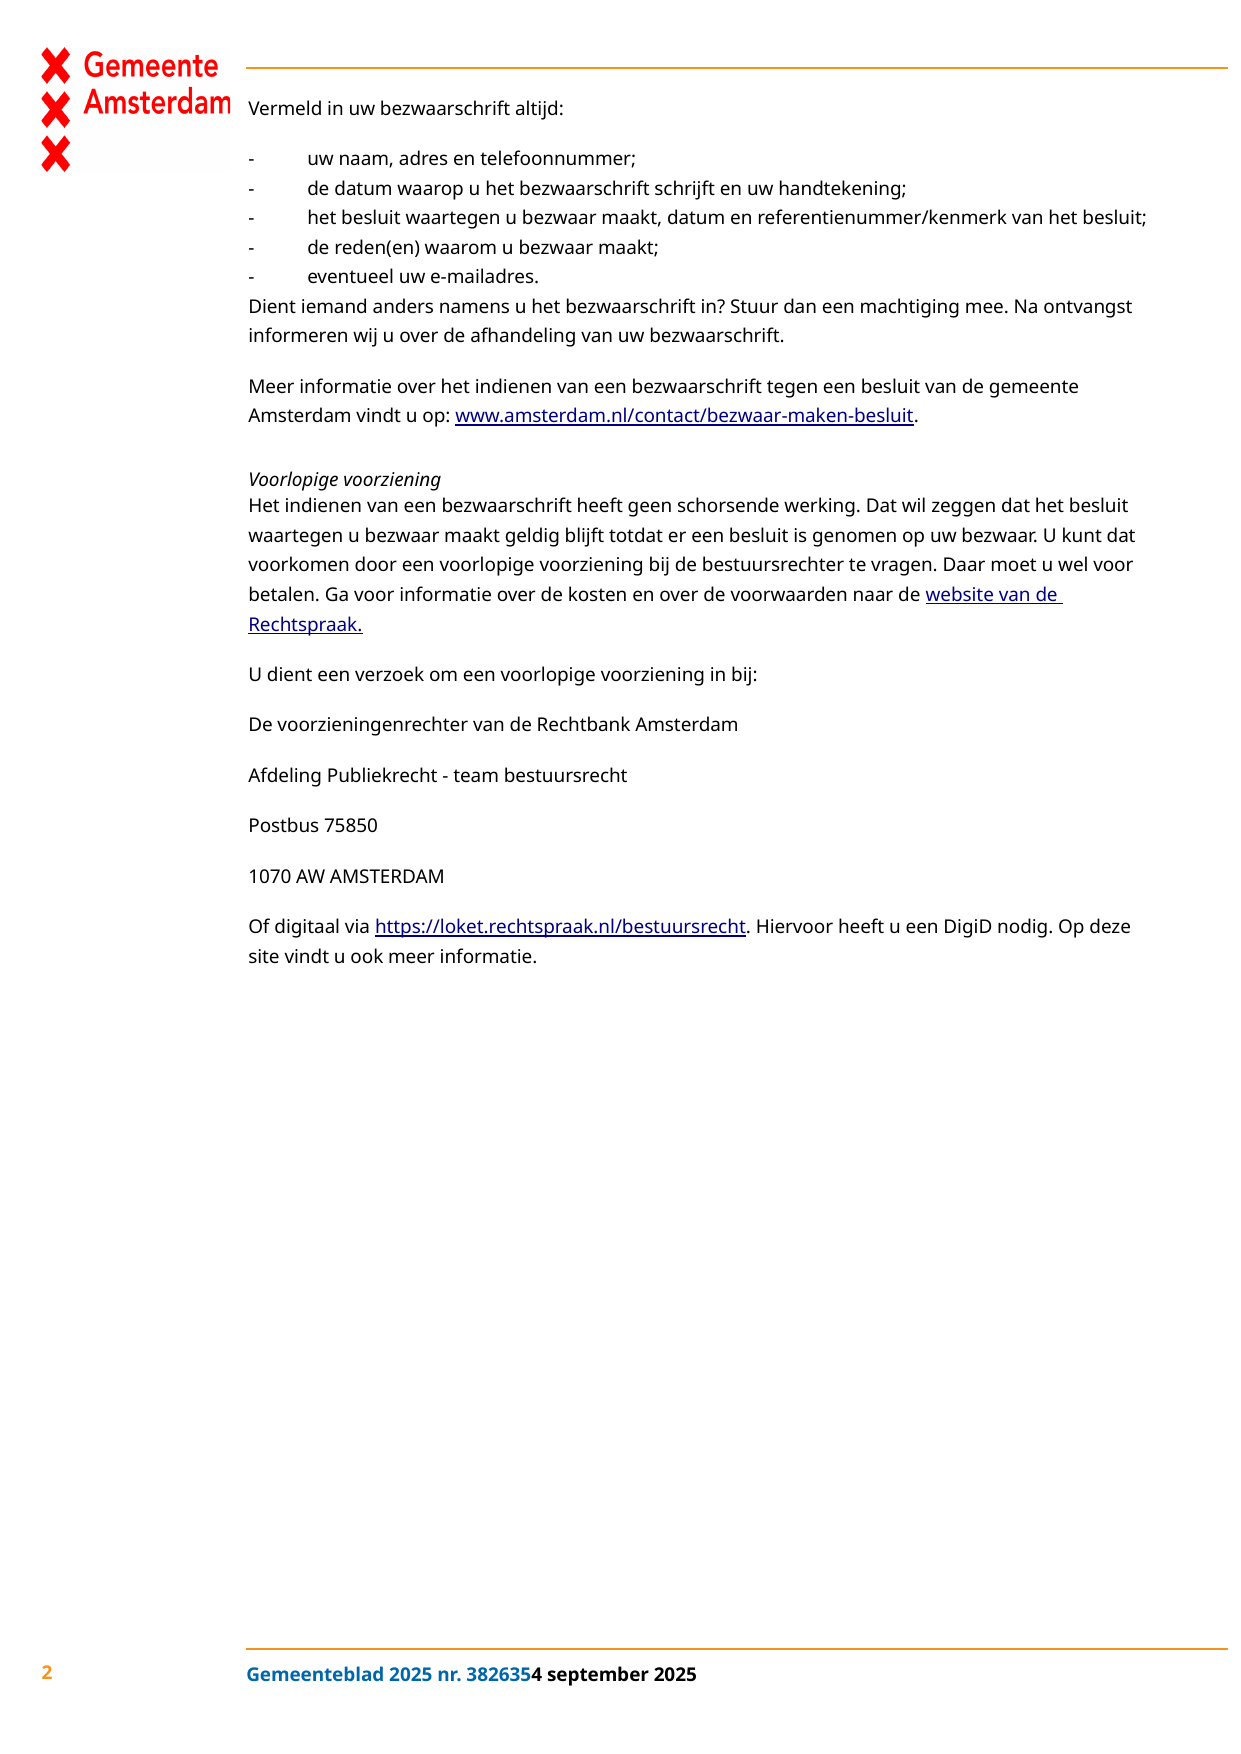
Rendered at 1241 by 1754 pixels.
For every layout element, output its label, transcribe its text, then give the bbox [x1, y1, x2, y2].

list de reden(en) waarom u bezwaar maakt; [248, 234, 1152, 260]
list eventueel uw e-mailadres. [248, 263, 1152, 289]
text U dient een verzoek om een voorlopige voorziening in bij: [248, 661, 1152, 687]
text Het indienen van een bezwaarschrift heeft geen schorsende werking. Dat wil zeggen dat het besluit waartegen u bezwaar maakt geldig blijft totdat er een besluit is genomen op uw bezwaar. U kunt dat voorkomen door een voorlopige voorziening bij de bestuursrechter te vragen. Daar moet u wel voor betalen. Ga voor informatie over de kosten en over de voorwaarden naar de website van de Rechtspraak. [248, 492, 1152, 636]
list de datum waarop u het bezwaarschrift schrijft en uw handtekening; [248, 175, 1152, 201]
text Afdeling Publiekrecht - team bestuursrecht [248, 762, 1152, 788]
list het besluit waartegen u bezwaar maakt, datum en referentienummer/kenmerk van het besluit; [248, 204, 1152, 230]
text Voorlopige voorziening [248, 467, 1152, 492]
picture [41, 47, 231, 172]
text Postbus 75850 [248, 812, 1152, 838]
text Vermeld in uw bezwaarschrift altijd: [248, 95, 1152, 121]
text Of digitaal via https://loket.rechtspraak.nl/bestuursrecht. Hiervoor heeft u een DigiD nodig. Op deze site vindt u ook meer informatie. [248, 913, 1152, 968]
text Dient iemand anders namens u het bezwaarschrift in? Stuur dan een machtiging mee. Na ontvangst informeren wij u over de afhandeling van uw bezwaarschrift. [248, 293, 1152, 348]
text De voorzieningenrechter van de Rechtbank Amsterdam [248, 712, 1152, 737]
list uw naam, adres en telefoonnummer; [248, 145, 1152, 171]
text 1070 AW AMSTERDAM [248, 863, 1152, 888]
text Meer informatie over het indienen van een bezwaarschrift tegen een besluit van de gemeente Amsterdam vindt u op: www.amsterdam.nl/contact/bezwaar-maken-besluit. [248, 373, 1152, 428]
